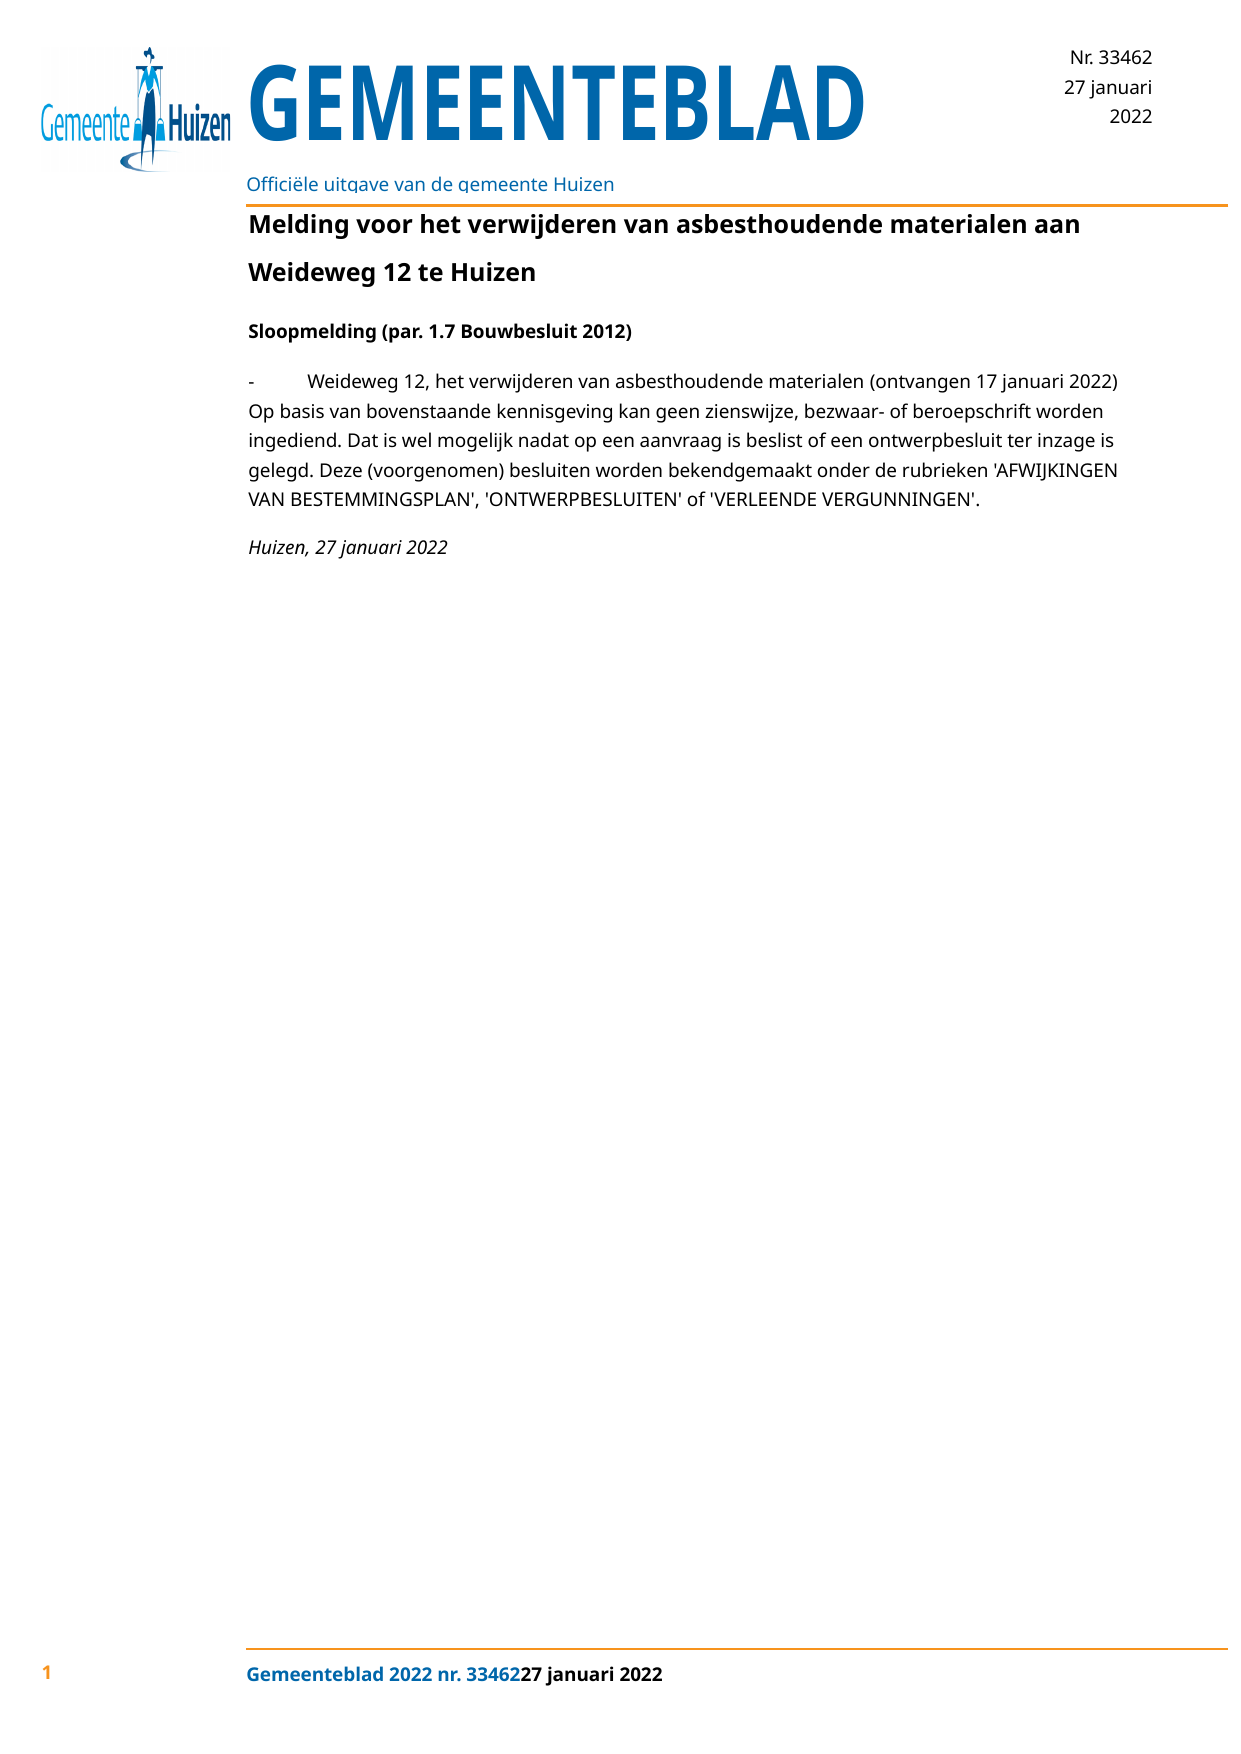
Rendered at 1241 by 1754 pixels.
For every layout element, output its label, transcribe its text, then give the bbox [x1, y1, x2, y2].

list Weideweg 12, het verwijderen van asbesthoudende materialen (ontvangen 17 januari 2022) [248, 368, 1152, 394]
picture [41, 47, 231, 172]
text Op basis van bovenstaande kennisgeving kan geen zienswijze, bezwaar- of beroepschrift worden ingediend. Dat is wel mogelijk nadat op een aanvraag is beslist of een ontwerpbesluit ter inzage is gelegd. Deze (voorgenomen) besluiten worden bekendgemaakt onder de rubrieken 'AFWIJKINGEN VAN BESTEMMINGSPLAN', 'ONTWERPBESLUITEN' of 'VERLEENDE VERGUNNINGEN'. [248, 398, 1152, 512]
text Melding voor het verwijderen van asbesthoudende materialen aan Weideweg 12 te Huizen [248, 207, 1152, 288]
text Sloopmelding (par. 1.7 Bouwbesluit 2012) [248, 318, 1152, 344]
text Huizen, 27 januari 2022 [248, 534, 1152, 560]
